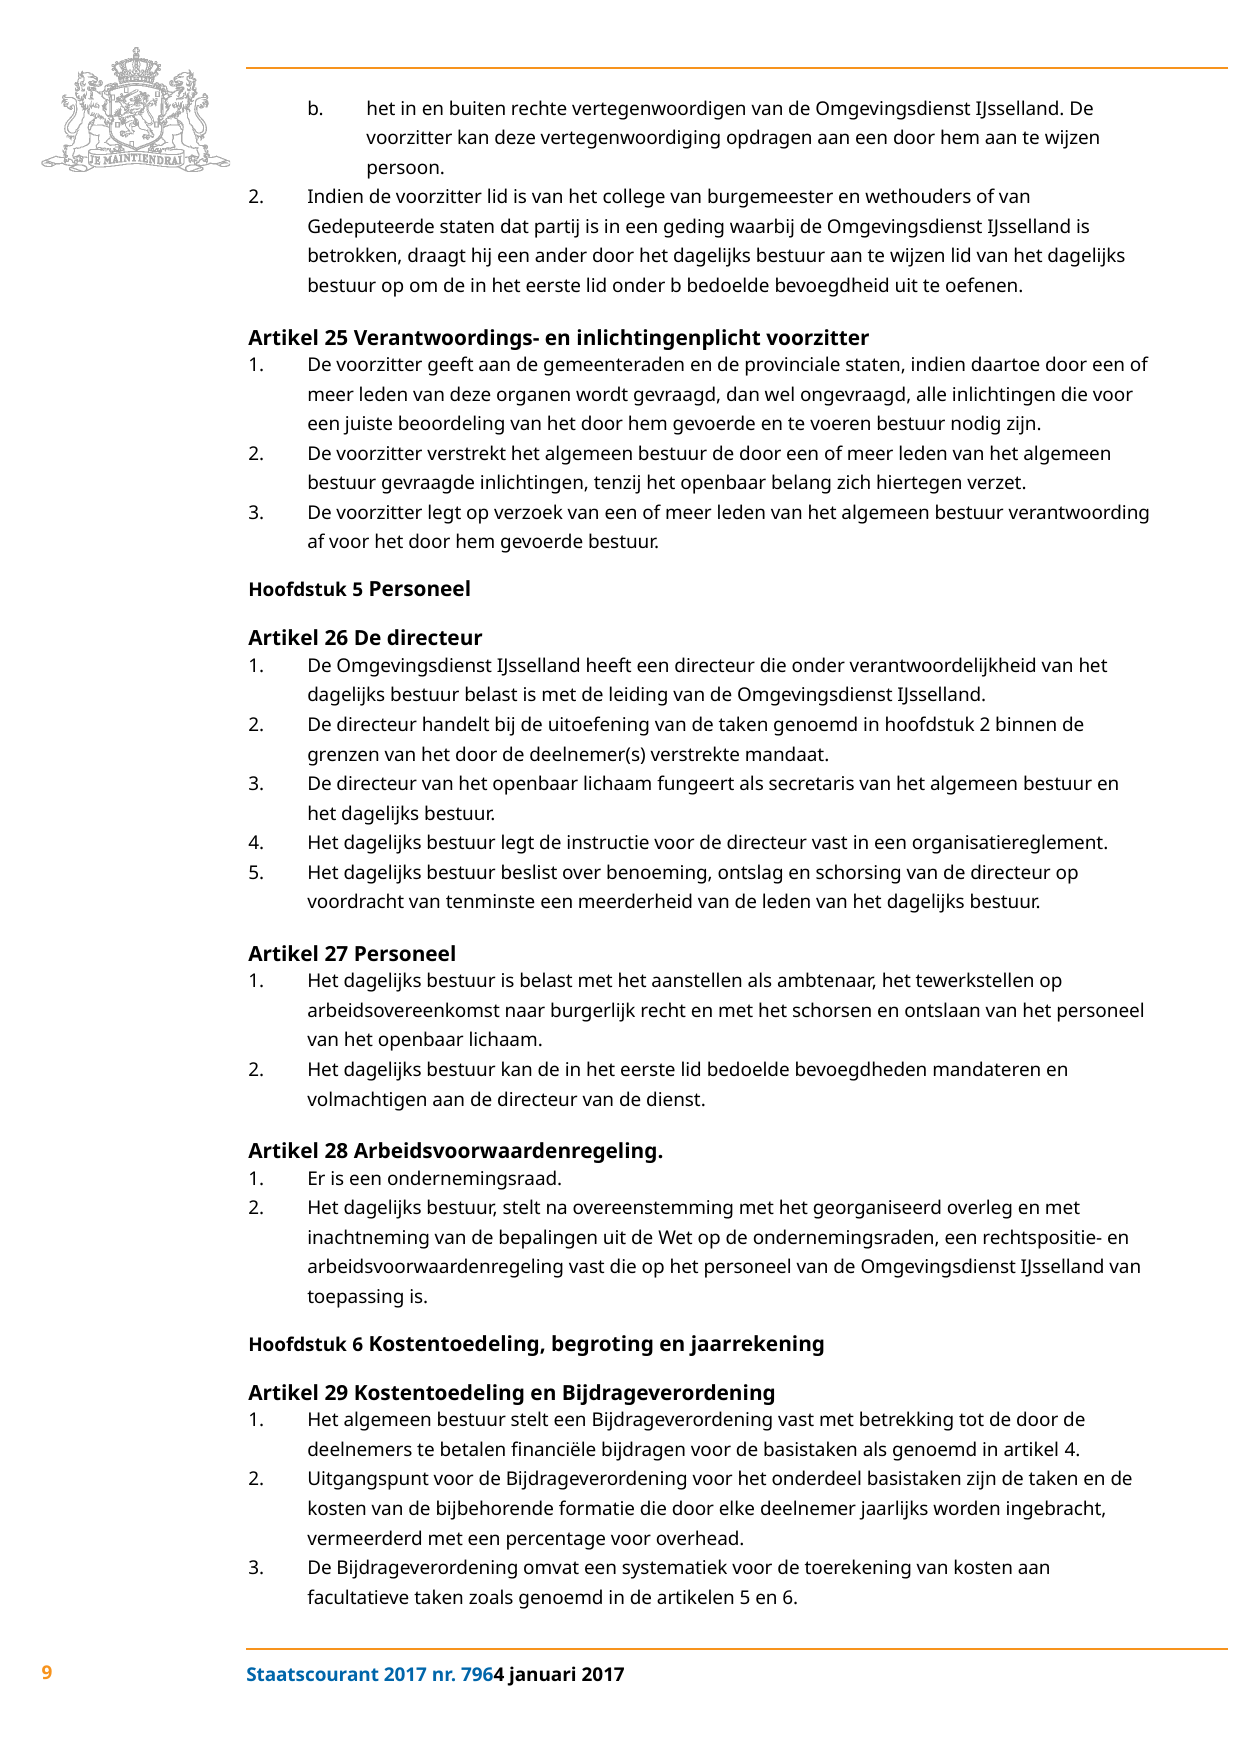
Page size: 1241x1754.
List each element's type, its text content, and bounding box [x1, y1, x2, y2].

list Uitgangspunt voor de Bijdrageverordening voor het onderdeel basistaken zijn de taken en de kosten van de bijbehorende formatie die door elke deelnemer jaarlijks worden ingebracht, vermeerderd met een percentage voor overhead. [248, 1466, 1152, 1550]
list Het dagelijks bestuur kan de in het eerste lid bedoelde bevoegdheden mandateren en volmachtigen aan de directeur van de dienst. [248, 1056, 1152, 1112]
text Artikel 25 Verantwoordings- en inlichtingenplicht voorzitter [248, 323, 1152, 351]
text Artikel 26 De directeur [248, 623, 1152, 652]
list het in en buiten rechte vertegenwoordigen van de Omgevingsdienst IJsselland. De voorzitter kan deze vertegenwoordiging opdragen aan een door hem aan te wijzen persoon. [307, 95, 1152, 180]
list Indien de voorzitter lid is van het college van burgemeester en wethouders of van Gedeputeerde staten dat partij is in een geding waarbij de Omgevingsdienst IJsselland is betrokken, draagt hij een ander door het dagelijks bestuur aan te wijzen lid van het dagelijks bestuur op om de in het eerste lid onder b bedoelde bevoegdheid uit te oefenen. [248, 183, 1152, 298]
list De Bijdrageverordening omvat een systematiek voor de toerekening van kosten aan facultatieve taken zoals genoemd in de artikelen 5 en 6. [248, 1554, 1152, 1609]
text Hoofdstuk 5 Personeel [248, 574, 1152, 603]
list De directeur handelt bij de uitoefening van de taken genoemd in hoofdstuk 2 binnen de grenzen van het door de deelnemer(s) verstrekte mandaat. [248, 711, 1152, 766]
text Hoofdstuk 6 Kostentoedeling, begroting en jaarrekening [248, 1329, 1152, 1357]
list De directeur van het openbaar lichaam fungeert als secretaris van het algemeen bestuur en het dagelijks bestuur. [248, 770, 1152, 826]
list De voorzitter geeft aan de gemeenteraden en de provinciale staten, indien daartoe door een of meer leden van deze organen wordt gevraagd, dan wel ongevraagd, alle inlichtingen die voor een juiste beoordeling van het door hem gevoerde en te voeren bestuur nodig zijn. [248, 351, 1152, 436]
list Het algemeen bestuur stelt een Bijdrageverordening vast met betrekking tot de door de deelnemers te betalen financiële bijdragen voor de basistaken als genoemd in artikel 4. [248, 1406, 1152, 1462]
list Het dagelijks bestuur beslist over benoeming, ontslag en schorsing van de directeur op voordracht van tenminste een meerderheid van de leden van het dagelijks bestuur. [248, 859, 1152, 914]
text Artikel 29 Kostentoedeling en Bijdrageverordening [248, 1378, 1152, 1406]
list Het dagelijks bestuur, stelt na overeenstemming met het georganiseerd overleg en met inachtneming van de bepalingen uit de Wet op de ondernemingsraden, een rechtspositie- en arbeidsvoorwaardenregeling vast die op het personeel van de Omgevingsdienst IJsselland van toepassing is. [248, 1194, 1152, 1309]
text Artikel 27 Personeel [248, 939, 1152, 967]
list Het dagelijks bestuur is belast met het aanstellen als ambtenaar, het tewerkstellen op arbeidsovereenkomst naar burgerlijk recht en met het schorsen en ontslaan van het personeel van het openbaar lichaam. [248, 967, 1152, 1052]
list Het dagelijks bestuur legt de instructie voor de directeur vast in een organisatiereglement. [248, 829, 1152, 855]
list De voorzitter legt op verzoek van een of meer leden van het algemeen bestuur verantwoording af voor het door hem gevoerde bestuur. [248, 499, 1152, 554]
picture [41, 47, 231, 172]
text Artikel 28 Arbeidsvoorwaardenregeling. [248, 1136, 1152, 1165]
list De Omgevingsdienst IJsselland heeft een directeur die onder verantwoordelijkheid van het dagelijks bestuur belast is met de leiding van de Omgevingsdienst IJsselland. [248, 652, 1152, 707]
list De voorzitter verstrekt het algemeen bestuur de door een of meer leden van het algemeen bestuur gevraagde inlichtingen, tenzij het openbaar belang zich hiertegen verzet. [248, 440, 1152, 495]
list Er is een ondernemingsraad. [248, 1165, 1152, 1190]
